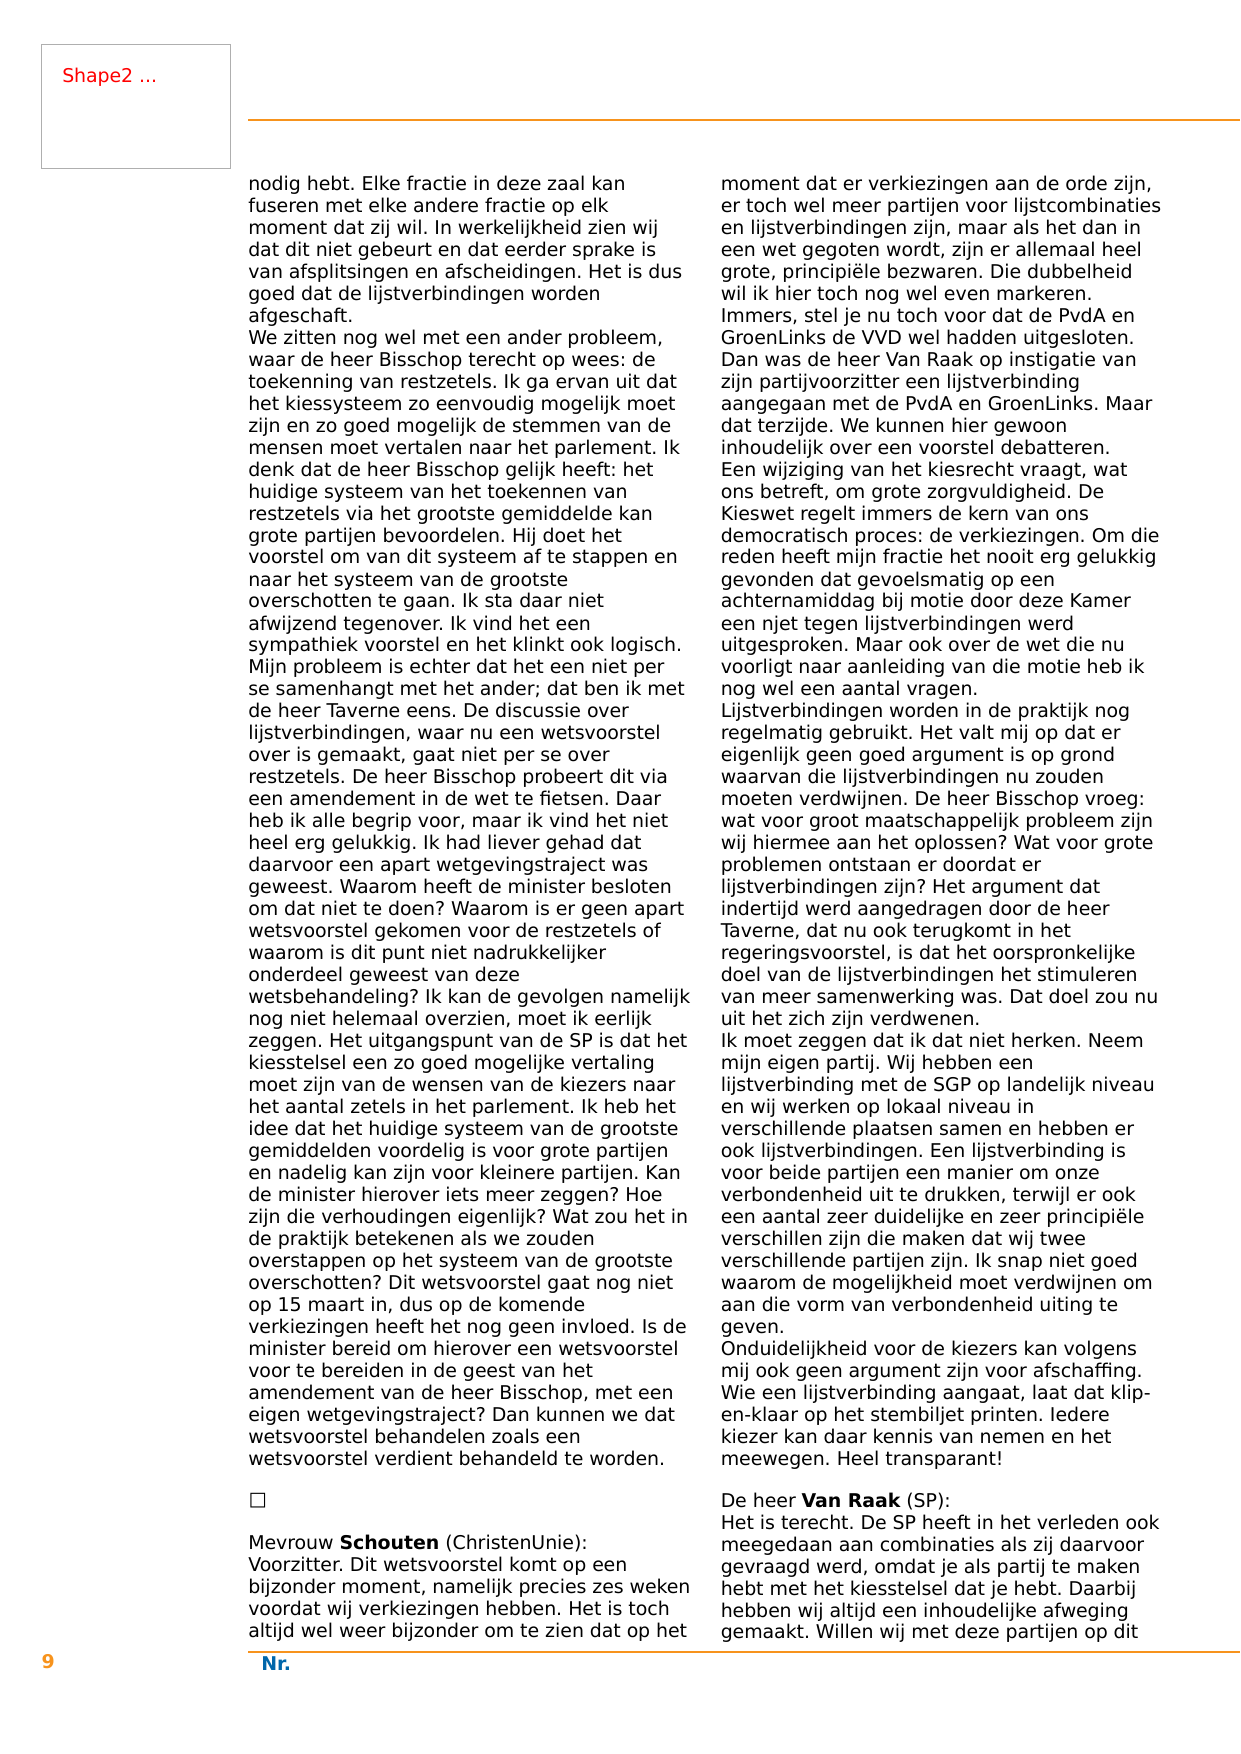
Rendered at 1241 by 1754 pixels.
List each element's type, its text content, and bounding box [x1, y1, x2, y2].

text De heer Van Raak (SP): [721, 1489, 1163, 1512]
text nodig hebt. Elke fractie in deze zaal kan fuseren met elke andere fractie op elk moment dat zij wil. In werkelijkheid zien wij dat dit niet gebeurt en dat eerder sprake is van afsplitsingen en afscheidingen. Het is dus goed dat de lijstverbindingen worden afgeschaft. [248, 173, 691, 327]
text Mevrouw Schouten (ChristenUnie): [248, 1532, 691, 1553]
text Mijn probleem is echter dat het een niet per se samenhangt met het ander; dat ben ik met de heer Taverne eens. De discussie over lijstverbindingen, waar nu een wetsvoorstel over is gemaakt, gaat niet per se over restzetels. De heer Bisschop probeert dit via een amendement in de wet te fietsen. Daar heb ik alle begrip voor, maar ik vind het niet heel erg gelukkig. Ik had liever gehad dat daarvoor een apart wetgevingstraject was geweest. Waarom heeft de minister besloten om dat niet te doen? Waarom is er geen apart wetsvoorstel gekomen voor de restzetels of waarom is dit punt niet nadrukkelijker onderdeel geweest van deze wetsbehandeling? Ik kan de gevolgen namelijk nog niet helemaal overzien, moet ik eerlijk zeggen. Het uitgangspunt van de SP is dat het kiesstelsel een zo goed mogelijke vertaling moet zijn van de wensen van de kiezers naar het aantal zetels in het parlement. Ik heb het idee dat het huidige systeem van de grootste gemiddelden voordelig is voor grote partijen en nadelig kan zijn voor kleinere partijen. Kan de minister hierover iets meer zeggen? Hoe zijn die verhoudingen eigenlijk? Wat zou het in de praktijk betekenen als we zouden overstappen op het systeem van de grootste overschotten? Dit wetsvoorstel gaat nog niet op 15 maart in, dus op de komende verkiezingen heeft het nog geen invloed. Is de minister bereid om hierover een wetsvoorstel voor te bereiden in de geest van het amendement van de heer Bisschop, met een eigen wetgevingstraject? Dan kunnen we dat wetsvoorstel behandelen zoals een wetsvoorstel verdient behandeld te worden. [248, 656, 691, 1469]
text Een wijziging van het kiesrecht vraagt, wat ons betreft, om grote zorgvuldigheid. De Kieswet regelt immers de kern van ons democratisch proces: de verkiezingen. Om die reden heeft mijn fractie het nooit erg gelukkig gevonden dat gevoelsmatig op een achternamiddag bij motie door deze Kamer een njet tegen lijstverbindingen werd uitgesproken. Maar ook over de wet die nu voorligt naar aanleiding van die motie heb ik nog wel een aantal vragen. [721, 458, 1163, 700]
text ⬜ [248, 1489, 691, 1512]
text moment dat er verkiezingen aan de orde zijn, er toch wel meer partijen voor lijstcombinaties en lijstverbindingen zijn, maar als het dan in een wet gegoten wordt, zijn er allemaal heel grote, principiële bezwaren. Die dubbelheid wil ik hier toch nog wel even markeren. Immers, stel je nu toch voor dat de PvdA en GroenLinks de VVD wel hadden uitgesloten. Dan was de heer Van Raak op instigatie van zijn partijvoorzitter een lijstverbinding aangegaan met de PvdA en GroenLinks. Maar dat terzijde. We kunnen hier gewoon inhoudelijk over een voorstel debatteren. [721, 173, 1163, 458]
text Lijstverbindingen worden in de praktijk nog regelmatig gebruikt. Het valt mij op dat er eigenlijk geen goed argument is op grond waarvan die lijstverbindingen nu zouden moeten verdwijnen. De heer Bisschop vroeg: wat voor groot maatschappelijk probleem zijn wij hiermee aan het oplossen? Wat voor grote problemen ontstaan er doordat er lijstverbindingen zijn? Het argument dat indertijd werd aangedragen door de heer Taverne, dat nu ook terugkomt in het regeringsvoorstel, is dat het oorspronkelijke doel van de lijstverbindingen het stimuleren van meer samenwerking was. Dat doel zou nu uit het zich zijn verdwenen. [721, 700, 1163, 1030]
text Ik moet zeggen dat ik dat niet herken. Neem mijn eigen partij. Wij hebben een lijstverbinding met de SGP op landelijk niveau en wij werken op lokaal niveau in verschillende plaatsen samen en hebben er ook lijstverbindingen. Een lijstverbinding is voor beide partijen een manier om onze verbondenheid uit te drukken, terwijl er ook een aantal zeer duidelijke en zeer principiële verschillen zijn die maken dat wij twee verschillende partijen zijn. Ik snap niet goed waarom de mogelijkheid moet verdwijnen om aan die vorm van verbondenheid uiting te geven. [721, 1030, 1163, 1338]
text Het is terecht. De SP heeft in het verleden ook meegedaan aan combinaties als zij daarvoor gevraagd werd, omdat je als partij te maken hebt met het kiesstelsel dat je hebt. Daarbij hebben wij altijd een inhoudelijke afweging gemaakt. Willen wij met deze partijen op dit [721, 1512, 1163, 1643]
text We zitten nog wel met een ander probleem, waar de heer Bisschop terecht op wees: de toekenning van restzetels. Ik ga ervan uit dat het kiessysteem zo eenvoudig mogelijk moet zijn en zo goed mogelijk de stemmen van de mensen moet vertalen naar het parlement. Ik denk dat de heer Bisschop gelijk heeft: het huidige systeem van het toekennen van restzetels via het grootste gemiddelde kan grote partijen bevoordelen. Hij doet het voorstel om van dit systeem af te stappen en naar het systeem van de grootste overschotten te gaan. Ik sta daar niet afwijzend tegenover. Ik vind het een sympathiek voorstel en het klinkt ook logisch. [248, 327, 691, 656]
text Onduidelijkheid voor de kiezers kan volgens mij ook geen argument zijn voor afschaffing. Wie een lijstverbinding aangaat, laat dat klip-en-klaar op het stembiljet printen. Iedere kiezer kan daar kennis van nemen en het meewegen. Heel transparant! [721, 1338, 1163, 1469]
text Voorzitter. Dit wetsvoorstel komt op een bijzonder moment, namelijk precies zes weken voordat wij verkiezingen hebben. Het is toch altijd wel weer bijzonder om te zien dat op het [248, 1553, 691, 1641]
